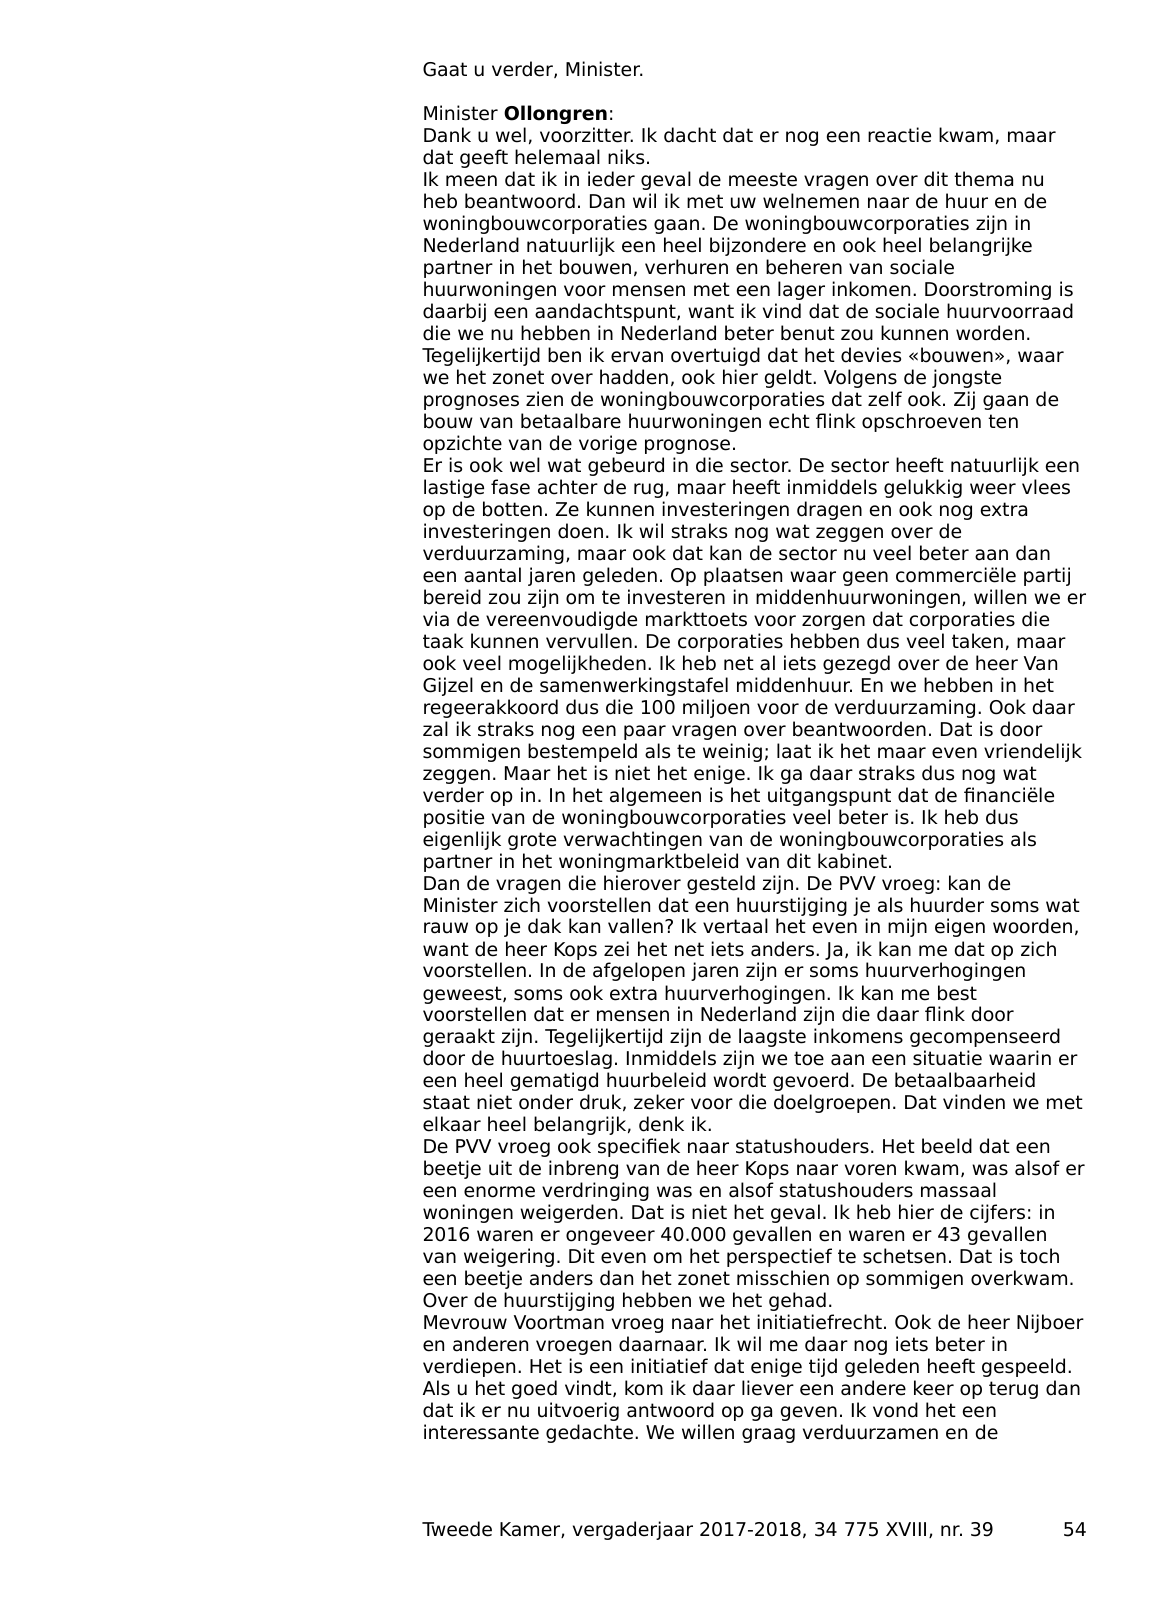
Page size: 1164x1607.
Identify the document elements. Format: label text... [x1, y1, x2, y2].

text Dan de vragen die hierover gesteld zijn. De PVV vroeg: kan de Minister zich voorstellen dat een huurstijging je als huurder soms wat rauw op je dak kan vallen? Ik vertaal het even in mijn eigen woorden, want de heer Kops zei het net iets anders. Ja, ik kan me dat op zich voorstellen. In de afgelopen jaren zijn er soms huurverhogingen geweest, soms ook extra huurverhogingen. Ik kan me best voorstellen dat er mensen in Nederland zijn die daar flink door geraakt zijn. Tegelijkertijd zijn de laagste inkomens gecompenseerd door de huurtoeslag. Inmiddels zijn we toe aan een situatie waarin er een heel gematigd huurbeleid wordt gevoerd. De betaalbaarheid staat niet onder druk, zeker voor die doelgroepen. Dat vinden we met elkaar heel belangrijk, denk ik. [422, 872, 1087, 1136]
text Minister Ollongren: [422, 103, 1087, 125]
text De PVV vroeg ook specifiek naar statushouders. Het beeld dat een beetje uit de inbreng van de heer Kops naar voren kwam, was alsof er een enorme verdringing was en alsof statushouders massaal woningen weigerden. Dat is niet het geval. Ik heb hier de cijfers: in 2016 waren er ongeveer 40.000 gevallen en waren er 43 gevallen van weigering. Dit even om het perspectief te schetsen. Dat is toch een beetje anders dan het zonet misschien op sommigen overkwam. [422, 1136, 1087, 1290]
text Ik meen dat ik in ieder geval de meeste vragen over dit thema nu heb beantwoord. Dan wil ik met uw welnemen naar de huur en de woningbouwcorporaties gaan. De woningbouwcorporaties zijn in Nederland natuurlijk een heel bijzondere en ook heel belangrijke partner in het bouwen, verhuren en beheren van sociale huurwoningen voor mensen met een lager inkomen. Doorstroming is daarbij een aandachtspunt, want ik vind dat de sociale huurvoorraad die we nu hebben in Nederland beter benut zou kunnen worden. Tegelijkertijd ben ik ervan overtuigd dat het devies «bouwen», waar we het zonet over hadden, ook hier geldt. Volgens de jongste prognoses zien de woningbouwcorporaties dat zelf ook. Zij gaan de bouw van betaalbare huurwoningen echt flink opschroeven ten opzichte van de vorige prognose. [422, 169, 1087, 455]
text Er is ook wel wat gebeurd in die sector. De sector heeft natuurlijk een lastige fase achter de rug, maar heeft inmiddels gelukkig weer vlees op de botten. Ze kunnen investeringen dragen en ook nog extra investeringen doen. Ik wil straks nog wat zeggen over de verduurzaming, maar ook dat kan de sector nu veel beter aan dan een aantal jaren geleden. Op plaatsen waar geen commerciële partij bereid zou zijn om te investeren in middenhuurwoningen, willen we er via de vereenvoudigde markttoets voor zorgen dat corporaties die taak kunnen vervullen. De corporaties hebben dus veel taken, maar ook veel mogelijkheden. Ik heb net al iets gezegd over de heer Van Gijzel en de samenwerkingstafel middenhuur. En we hebben in het regeerakkoord dus die 100 miljoen voor de verduurzaming. Ook daar zal ik straks nog een paar vragen over beantwoorden. Dat is door sommigen bestempeld als te weinig; laat ik het maar even vriendelijk zeggen. Maar het is niet het enige. Ik ga daar straks dus nog wat verder op in. In het algemeen is het uitgangspunt dat de financiële positie van de woningbouwcorporaties veel beter is. Ik heb dus eigenlijk grote verwachtingen van de woningbouwcorporaties als partner in het woningmarktbeleid van dit kabinet. [422, 455, 1087, 872]
text Gaat u verder, Minister. [422, 59, 1087, 81]
text Over de huurstijging hebben we het gehad. [422, 1290, 1087, 1312]
text Mevrouw Voortman vroeg naar het initiatiefrecht. Ook de heer Nijboer en anderen vroegen daarnaar. Ik wil me daar nog iets beter in verdiepen. Het is een initiatief dat enige tijd geleden heeft gespeeld. Als u het goed vindt, kom ik daar liever een andere keer op terug dan dat ik er nu uitvoerig antwoord op ga geven. Ik vond het een interessante gedachte. We willen graag verduurzamen en de [422, 1312, 1087, 1444]
text Dank u wel, voorzitter. Ik dacht dat er nog een reactie kwam, maar dat geeft helemaal niks. [422, 125, 1087, 169]
